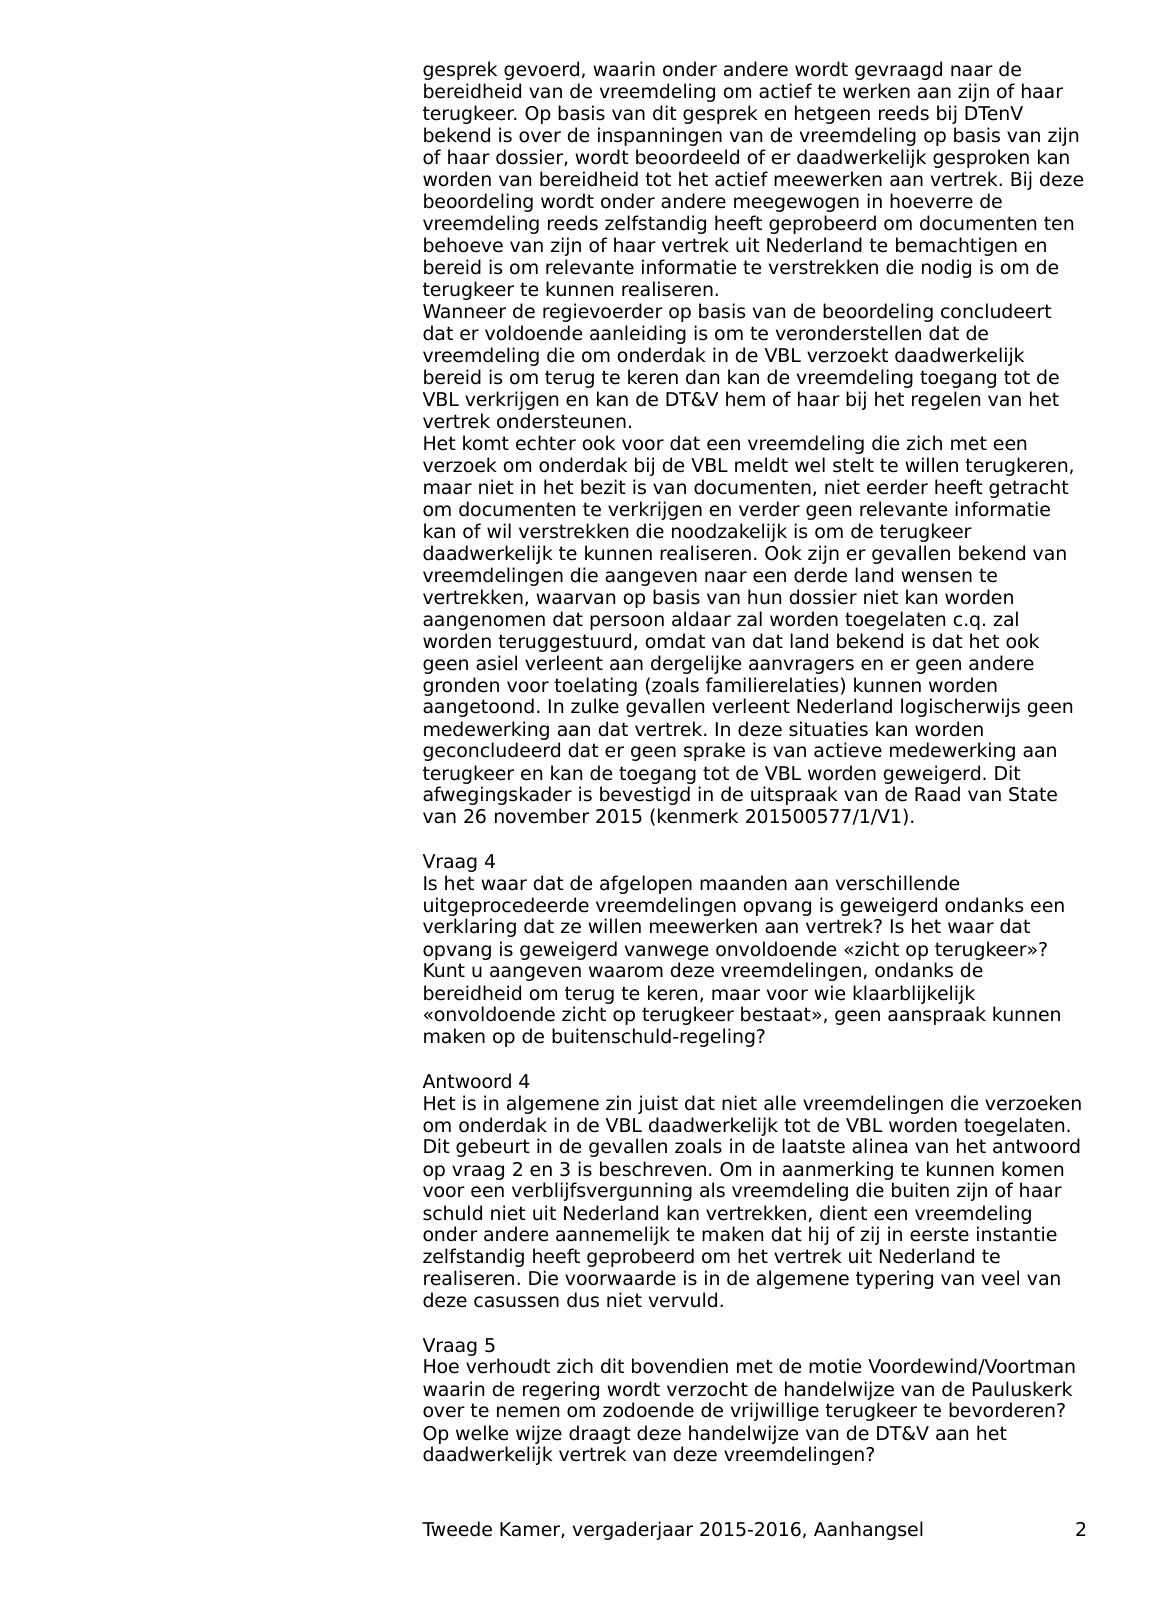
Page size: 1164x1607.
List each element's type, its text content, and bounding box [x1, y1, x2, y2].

text Is het waar dat de afgelopen maanden aan verschillende uitgeprocedeerde vreemdelingen opvang is geweigerd ondanks een verklaring dat ze willen meewerken aan vertrek? Is het waar dat opvang is geweigerd vanwege onvoldoende «zicht op terugkeer»? Kunt u aangeven waarom deze vreemdelingen, ondanks de bereidheid om terug te keren, maar voor wie klaarblijkelijk «onvoldoende zicht op terugkeer bestaat», geen aanspraak kunnen maken op de buitenschuld-regeling? [422, 872, 1087, 1048]
text Hoe verhoudt zich dit bovendien met de motie Voordewind/Voortman waarin de regering wordt verzocht de handelwijze van de Pauluskerk over te nemen om zodoende de vrijwillige terugkeer te bevorderen? Op welke wijze draagt deze handelwijze van de DT&V aan het daadwerkelijk vertrek van deze vreemdelingen? [422, 1356, 1087, 1466]
text Het is in algemene zin juist dat niet alle vreemdelingen die verzoeken om onderdak in de VBL daadwerkelijk tot de VBL worden toegelaten. Dit gebeurt in de gevallen zoals in de laatste alinea van het antwoord op vraag 2 en 3 is beschreven. Om in aanmerking te kunnen komen voor een verblijfsvergunning als vreemdeling die buiten zijn of haar schuld niet uit Nederland kan vertrekken, dient een vreemdeling onder andere aannemelijk te maken dat hij of zij in eerste instantie zelfstandig heeft geprobeerd om het vertrek uit Nederland te realiseren. Die voorwaarde is in de algemene typering van veel van deze casussen dus niet vervuld. [422, 1092, 1087, 1312]
text Het komt echter ook voor dat een vreemdeling die zich met een verzoek om onderdak bij de VBL meldt wel stelt te willen terugkeren, maar niet in het bezit is van documenten, niet eerder heeft getracht om documenten te verkrijgen en verder geen relevante informatie kan of wil verstrekken die noodzakelijk is om de terugkeer daadwerkelijk te kunnen realiseren. Ook zijn er gevallen bekend van vreemdelingen die aangeven naar een derde land wensen te vertrekken, waarvan op basis van hun dossier niet kan worden aangenomen dat persoon aldaar zal worden toegelaten c.q. zal worden teruggestuurd, omdat van dat land bekend is dat het ook geen asiel verleent aan dergelijke aanvragers en er geen andere gronden voor toelating (zoals familierelaties) kunnen worden aangetoond. In zulke gevallen verleent Nederland logischerwijs geen medewerking aan dat vertrek. In deze situaties kan worden geconcludeerd dat er geen sprake is van actieve medewerking aan terugkeer en kan de toegang tot de VBL worden geweigerd. Dit afwegingskader is bevestigd in de uitspraak van de Raad van State van 26 november 2015 (kenmerk 201500577/1/V1). [422, 433, 1087, 828]
text Vraag 5 [422, 1334, 1087, 1356]
text gesprek gevoerd, waarin onder andere wordt gevraagd naar de bereidheid van de vreemdeling om actief te werken aan zijn of haar terugkeer. Op basis van dit gesprek en hetgeen reeds bij DTenV bekend is over de inspanningen van de vreemdeling op basis van zijn of haar dossier, wordt beoordeeld of er daadwerkelijk gesproken kan worden van bereidheid tot het actief meewerken aan vertrek. Bij deze beoordeling wordt onder andere meegewogen in hoeverre de vreemdeling reeds zelfstandig heeft geprobeerd om documenten ten behoeve van zijn of haar vertrek uit Nederland te bemachtigen en bereid is om relevante informatie te verstrekken die nodig is om de terugkeer te kunnen realiseren. [422, 59, 1087, 301]
text Vraag 4 [422, 851, 1087, 872]
text Wanneer de regievoerder op basis van de beoordeling concludeert dat er voldoende aanleiding is om te veronderstellen dat de vreemdeling die om onderdak in de VBL verzoekt daadwerkelijk bereid is om terug te keren dan kan de vreemdeling toegang tot de VBL verkrijgen en kan de DT&V hem of haar bij het regelen van het vertrek ondersteunen. [422, 301, 1087, 433]
text Antwoord 4 [422, 1071, 1087, 1092]
